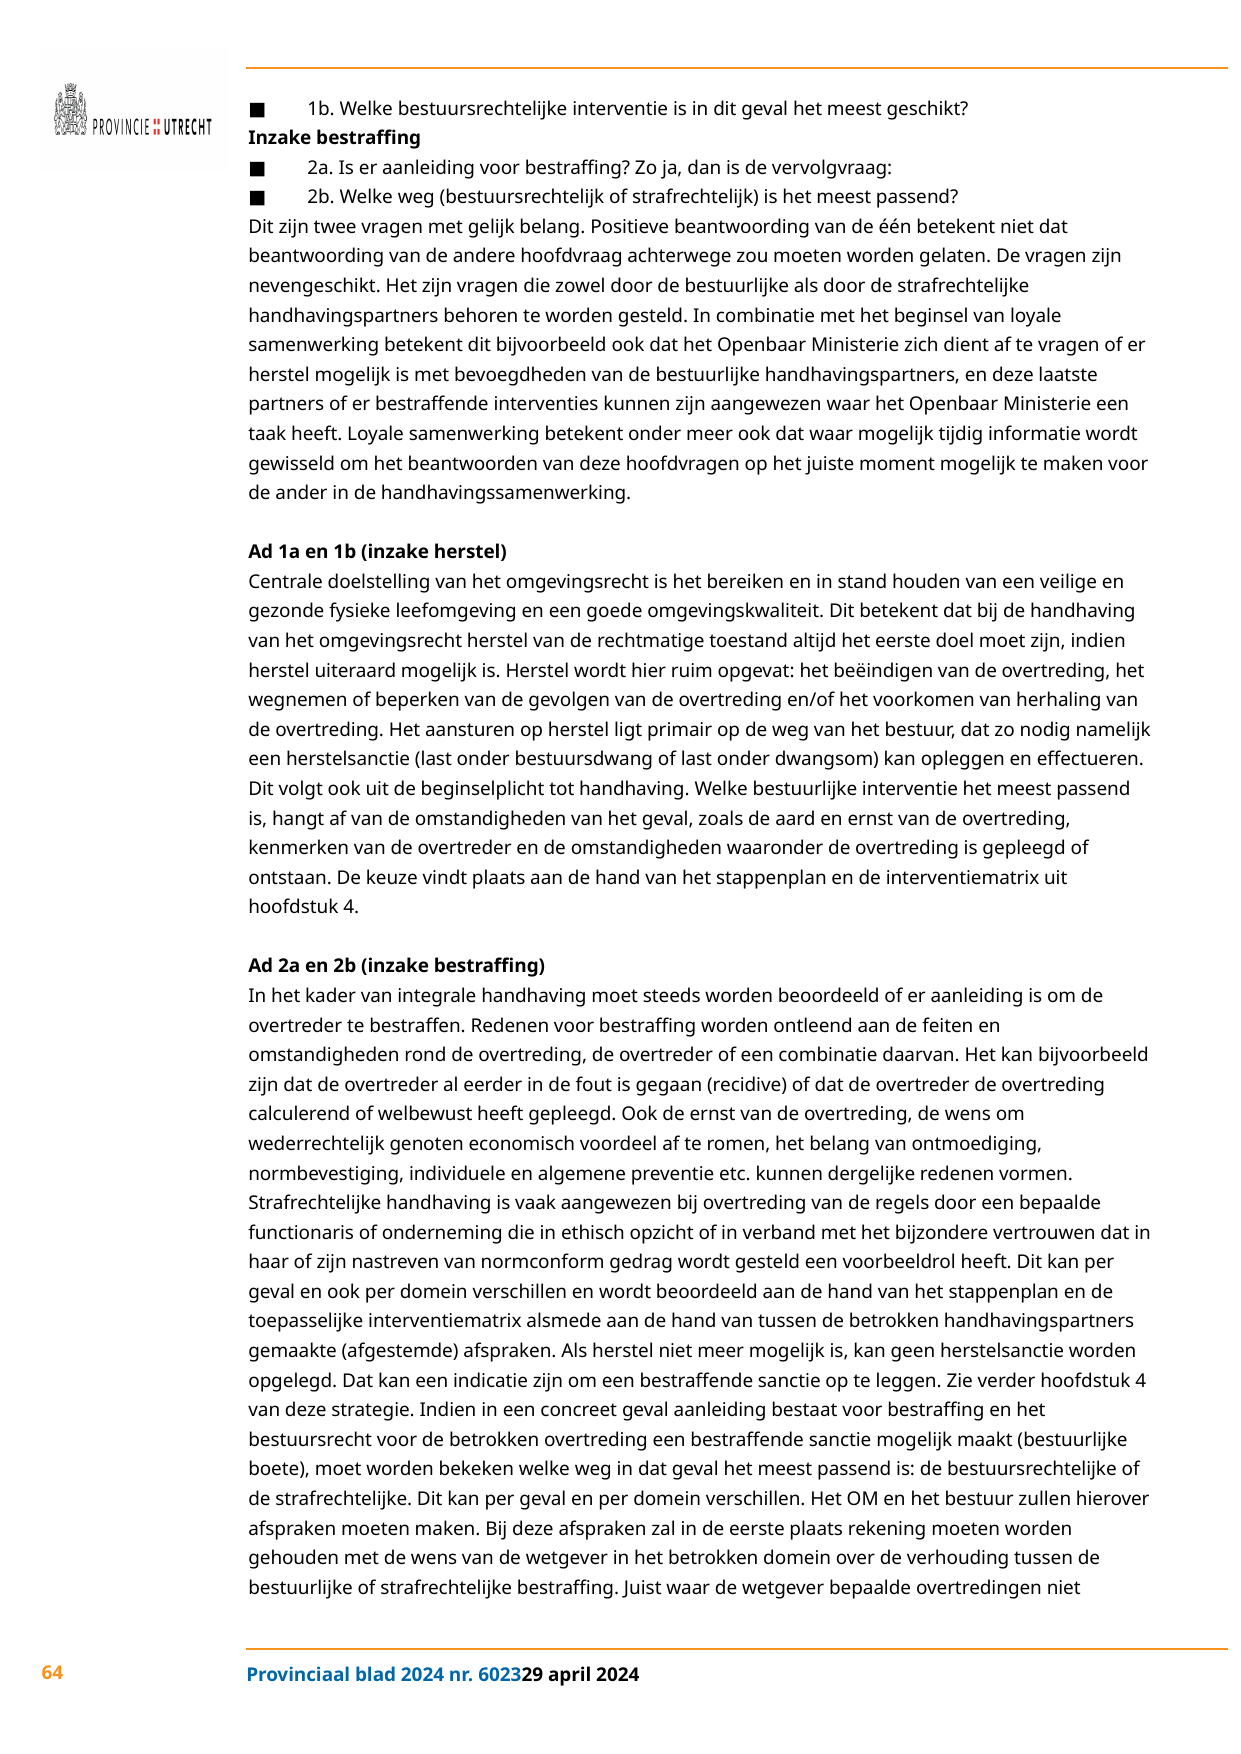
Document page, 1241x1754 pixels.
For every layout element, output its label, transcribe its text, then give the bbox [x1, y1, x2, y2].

text Inzake bestraffing [248, 124, 1152, 150]
text Dit zijn twee vragen met gelijk belang. Positieve beantwoording van de één betekent niet dat beantwoording van de andere hoofdvraag achterwege zou moeten worden gelaten. De vragen zijn nevengeschikt. Het zijn vragen die zowel door de bestuurlijke als door de strafrechtelijke handhavingspartners behoren te worden gesteld. In combinatie met het beginsel van loyale samenwerking betekent dit bijvoorbeeld ook dat het Openbaar Ministerie zich dient af te vragen of er herstel mogelijk is met bevoegdheden van de bestuurlijke handhavingspartners, en deze laatste partners of er bestraffende interventies kunnen zijn aangewezen waar het Openbaar Ministerie een taak heeft. Loyale samenwerking betekent onder meer ook dat waar mogelijk tijdig informatie wordt gewisseld om het beantwoorden van deze hoofdvragen op het juiste moment mogelijk te maken voor de ander in de handhavingssamenwerking. [248, 213, 1152, 505]
list 1b. Welke bestuursrechtelijke interventie is in dit geval het meest geschikt? [248, 95, 1152, 121]
list 2b. Welke weg (bestuursrechtelijk of strafrechtelijk) is het meest passend? [248, 183, 1152, 209]
text Centrale doelstelling van het omgevingsrecht is het bereiken en in stand houden van een veilige en gezonde fysieke leefomgeving en een goede omgevingskwaliteit. Dit betekent dat bij de handhaving van het omgevingsrecht herstel van de rechtmatige toestand altijd het eerste doel moet zijn, indien herstel uiteraard mogelijk is. Herstel wordt hier ruim opgevat: het beëindigen van de overtreding, het wegnemen of beperken van de gevolgen van de overtreding en/of het voorkomen van herhaling van de overtreding. Het aansturen op herstel ligt primair op de weg van het bestuur, dat zo nodig namelijk een herstelsanctie (last onder bestuursdwang of last onder dwangsom) kan opleggen en effectueren. Dit volgt ook uit de beginselplicht tot handhaving. Welke bestuurlijke interventie het meest passend is, hangt af van de omstandigheden van het geval, zoals de aard en ernst van de overtreding, kenmerken van de overtreder en de omstandigheden waaronder de overtreding is gepleegd of ontstaan. De keuze vindt plaats aan de hand van het stappenplan en de interventiematrix uit hoofdstuk 4. [248, 568, 1152, 919]
list 2a. Is er aanleiding voor bestraffing? Zo ja, dan is de vervolgvraag: [248, 154, 1152, 180]
text In het kader van integrale handhaving moet steeds worden beoordeeld of er aanleiding is om de overtreder te bestraffen. Redenen voor bestraffing worden ontleend aan de feiten en omstandigheden rond de overtreding, de overtreder of een combinatie daarvan. Het kan bijvoorbeeld zijn dat de overtreder al eerder in de fout is gegaan (recidive) of dat de overtreder de overtreding calculerend of welbewust heeft gepleegd. Ook de ernst van de overtreding, de wens om wederrechtelijk genoten economisch voordeel af te romen, het belang van ontmoediging, normbevestiging, individuele en algemene preventie etc. kunnen dergelijke redenen vormen. Strafrechtelijke handhaving is vaak aangewezen bij overtreding van de regels door een bepaalde functionaris of onderneming die in ethisch opzicht of in verband met het bijzondere vertrouwen dat in haar of zijn nastreven van normconform gedrag wordt gesteld een voorbeeldrol heeft. Dit kan per geval en ook per domein verschillen en wordt beoordeeld aan de hand van het stappenplan en de toepasselijke interventiematrix alsmede aan de hand van tussen de betrokken handhavingspartners gemaakte (afgestemde) afspraken. Als herstel niet meer mogelijk is, kan geen herstelsanctie worden opgelegd. Dat kan een indicatie zijn om een bestraffende sanctie op te leggen. Zie verder hoofdstuk 4 van deze strategie. Indien in een concreet geval aanleiding bestaat voor bestraffing en het bestuursrecht voor de betrokken overtreding een bestraffende sanctie mogelijk maakt (bestuurlijke boete), moet worden bekeken welke weg in dat geval het meest passend is: de bestuursrechtelijke of de strafrechtelijke. Dit kan per geval en per domein verschillen. Het OM en het bestuur zullen hierover afspraken moeten maken. Bij deze afspraken zal in de eerste plaats rekening moeten worden gehouden met de wens van de wetgever in het betrokken domein over de verhouding tussen de bestuurlijke of strafrechtelijke bestraffing. Juist waar de wetgever bepaalde overtredingen niet [248, 982, 1152, 1600]
text Ad 2a en 2b (inzake bestraffing) [248, 953, 1152, 978]
text Ad 1a en 1b (inzake herstel) [248, 538, 1152, 564]
picture [41, 47, 231, 172]
